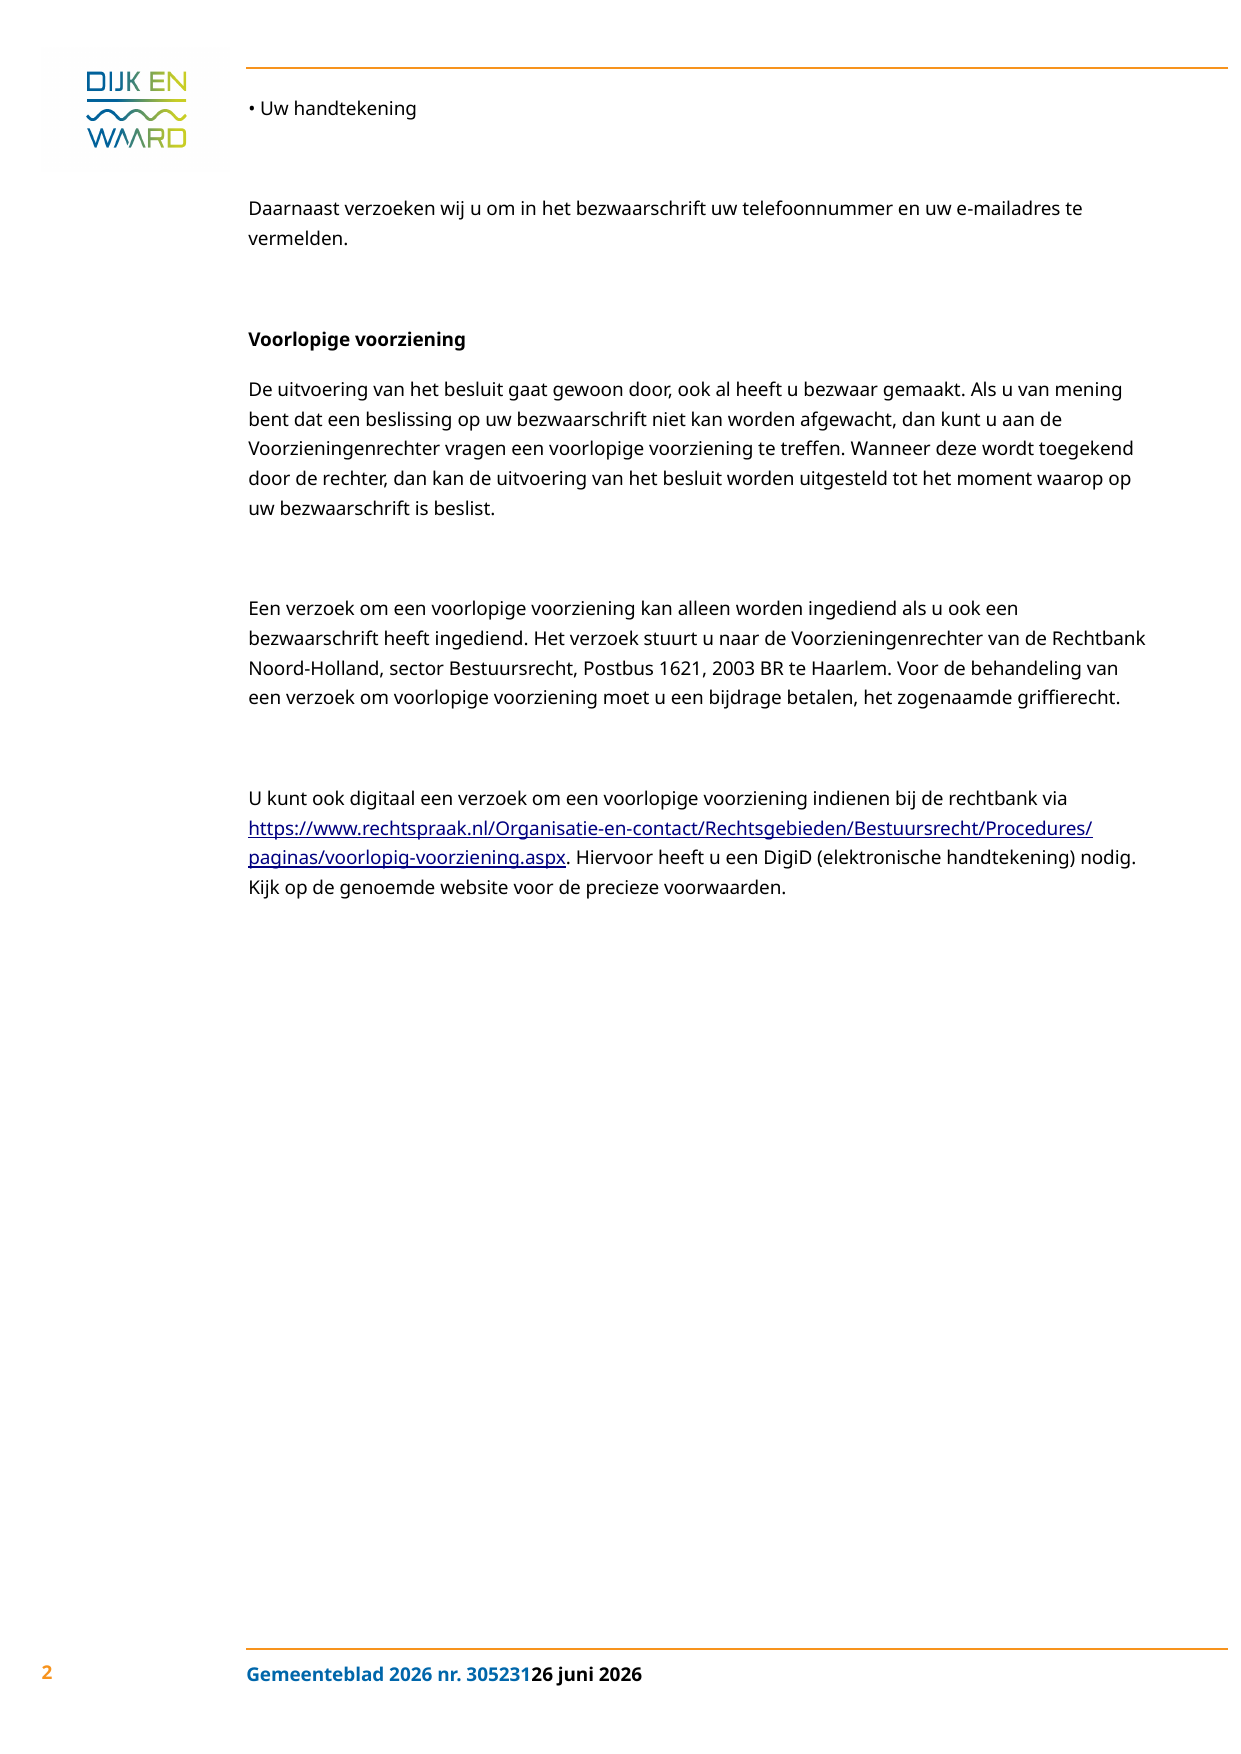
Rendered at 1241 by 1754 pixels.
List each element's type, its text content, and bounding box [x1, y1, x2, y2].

text De uitvoering van het besluit gaat gewoon door, ook al heeft u bezwaar gemaakt. Als u van mening bent dat een beslissing op uw bezwaarschrift niet kan worden afgewacht, dan kunt u aan de Voorzieningenrechter vragen een voorlopige voorziening te treffen. Wanneer deze wordt toegekend door de rechter, dan kan de uitvoering van het besluit worden uitgesteld tot het moment waarop op uw bezwaarschrift is beslist. [248, 376, 1152, 521]
text U kunt ook digitaal een verzoek om een voorlopige voorziening indienen bij de rechtbank via https://www.rechtspraak.nl/Organisatie-en-contact/Rechtsgebieden/Bestuursrecht/Procedures/paginas/voorlopig-voorziening.aspx. Hiervoor heeft u een DigiD (elektronische handtekening) nodig. Kijk op de genoemde website voor de precieze voorwaarden. [248, 785, 1152, 900]
text Een verzoek om een voorlopige voorziening kan alleen worden ingediend als u ook een bezwaarschrift heeft ingediend. Het verzoek stuurt u naar de Voorzieningenrechter van de Rechtbank Noord-Holland, sector Bestuursrecht, Postbus 1621, 2003 BR te Haarlem. Voor de behandeling van een verzoek om voorlopige voorziening moet u een bijdrage betalen, het zogenaamde griffierecht. [248, 596, 1152, 710]
text Daarnaast verzoeken wij u om in het bezwaarschrift uw telefoonnummer en uw e-mailadres te vermelden. [248, 196, 1152, 251]
text • Uw handtekening [248, 95, 1152, 121]
picture [41, 47, 231, 172]
text Voorlopige voorziening [248, 326, 1152, 352]
